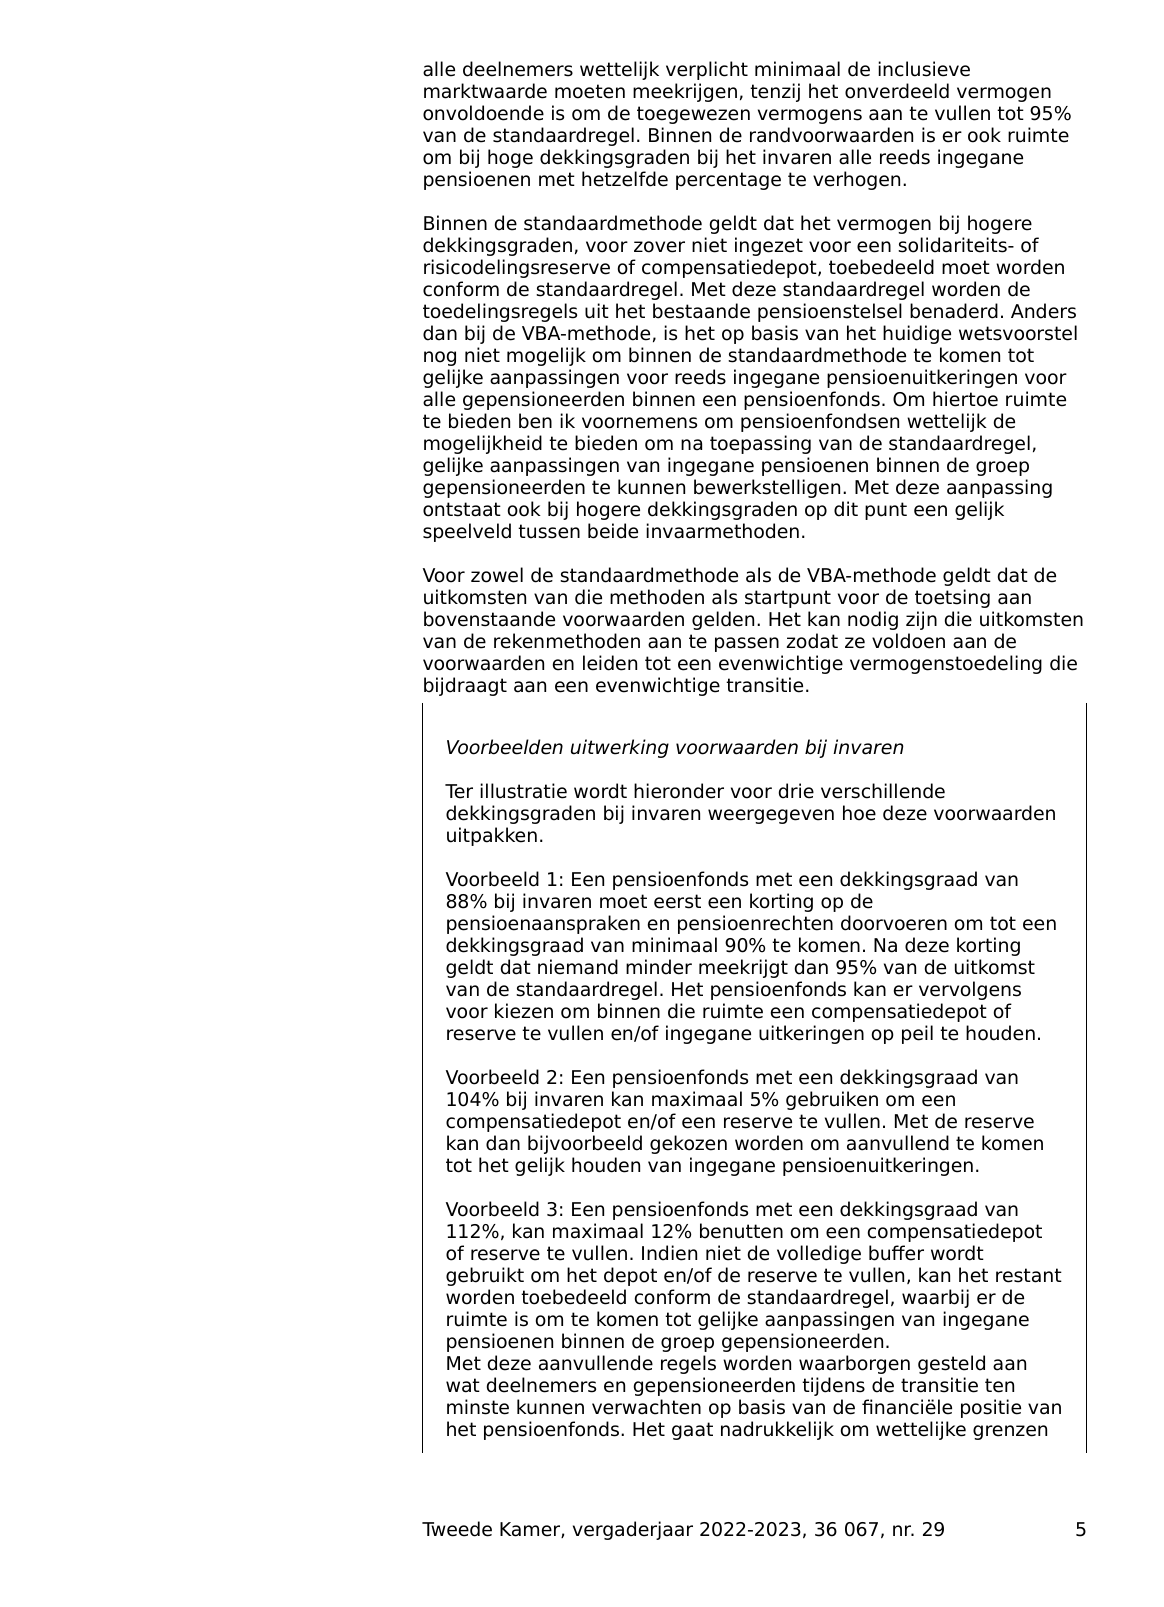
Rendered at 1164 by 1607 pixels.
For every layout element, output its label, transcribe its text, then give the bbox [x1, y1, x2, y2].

text Voor zowel de standaardmethode als de VBA-methode geldt dat de uitkomsten van die methoden als startpunt voor de toetsing aan bovenstaande voorwaarden gelden. Het kan nodig zijn die uitkomsten van de rekenmethoden aan te passen zodat ze voldoen aan de voorwaarden en leiden tot een evenwichtige vermogenstoedeling die bijdraagt aan een evenwichtige transitie. [422, 565, 1087, 697]
text alle deelnemers wettelijk verplicht minimaal de inclusieve marktwaarde moeten meekrijgen, tenzij het onverdeeld vermogen onvoldoende is om de toegewezen vermogens aan te vullen tot 95% van de standaardregel. Binnen de randvoorwaarden is er ook ruimte om bij hoge dekkingsgraden bij het invaren alle reeds ingegane pensioenen met hetzelfde percentage te verhogen. [422, 59, 1087, 191]
text Binnen de standaardmethode geldt dat het vermogen bij hogere dekkingsgraden, voor zover niet ingezet voor een solidariteits- of risicodelingsreserve of compensatiedepot, toebedeeld moet worden conform de standaardregel. Met deze standaardregel worden de toedelingsregels uit het bestaande pensioenstelsel benaderd. Anders dan bij de VBA-methode, is het op basis van het huidige wetsvoorstel nog niet mogelijk om binnen de standaardmethode te komen tot gelijke aanpassingen voor reeds ingegane pensioenuitkeringen voor alle gepensioneerden binnen een pensioenfonds. Om hiertoe ruimte te bieden ben ik voornemens om pensioenfondsen wettelijk de mogelijkheid te bieden om na toepassing van de standaardregel, gelijke aanpassingen van ingegane pensioenen binnen de groep gepensioneerden te kunnen bewerkstelligen. Met deze aanpassing ontstaat ook bij hogere dekkingsgraden op dit punt een gelijk speelveld tussen beide invaarmethoden. [422, 213, 1087, 543]
table_header Voorbeelden uitwerking voorwaarden bij invaren Ter illustratie wordt hieronder voor drie verschillende dekkingsgraden bij invaren weergegeven hoe deze voorwaarden uitpakken. Voorbeeld 1: Een pensioenfonds met een dekkingsgraad van 88% bij invaren moet eerst een korting op de pensioenaanspraken en pensioenrechten doorvoeren om tot een dekkingsgraad van minimaal 90% te komen. Na deze korting geldt dat niemand minder meekrijgt dan 95% van de uitkomst van de standaardregel. Het pensioenfonds kan er vervolgens voor kiezen om binnen die ruimte een compensatiedepot of reserve te vullen en/of ingegane uitkeringen op peil te houden. Voorbeeld 2: Een pensioenfonds met een dekkingsgraad van 104% bij invaren kan maximaal 5% gebruiken om een compensatiedepot en/of een reserve te vullen. Met de reserve kan dan bijvoorbeeld gekozen worden om aanvullend te komen tot het gelijk houden van ingegane pensioenuitkeringen. Voorbeeld 3: Een pensioenfonds met een dekkingsgraad van 112%, kan maximaal 12% benutten om een compensatiedepot of reserve te vullen. Indien niet de volledige buffer wordt gebruikt om het depot en/of de reserve te vullen, kan het restant worden toebedeeld conform de standaardregel, waarbij er de ruimte is om te komen tot gelijke aanpassingen van ingegane pensioenen binnen de groep gepensioneerden. Met deze aanvullende regels worden waarborgen gesteld aan wat deelnemers en gepensioneerden tijdens de transitie ten minste kunnen verwachten op basis van de financiële positie van het pensioenfonds. Het gaat nadrukkelijk om wettelijke grenzen [423, 703, 1086, 1453]
